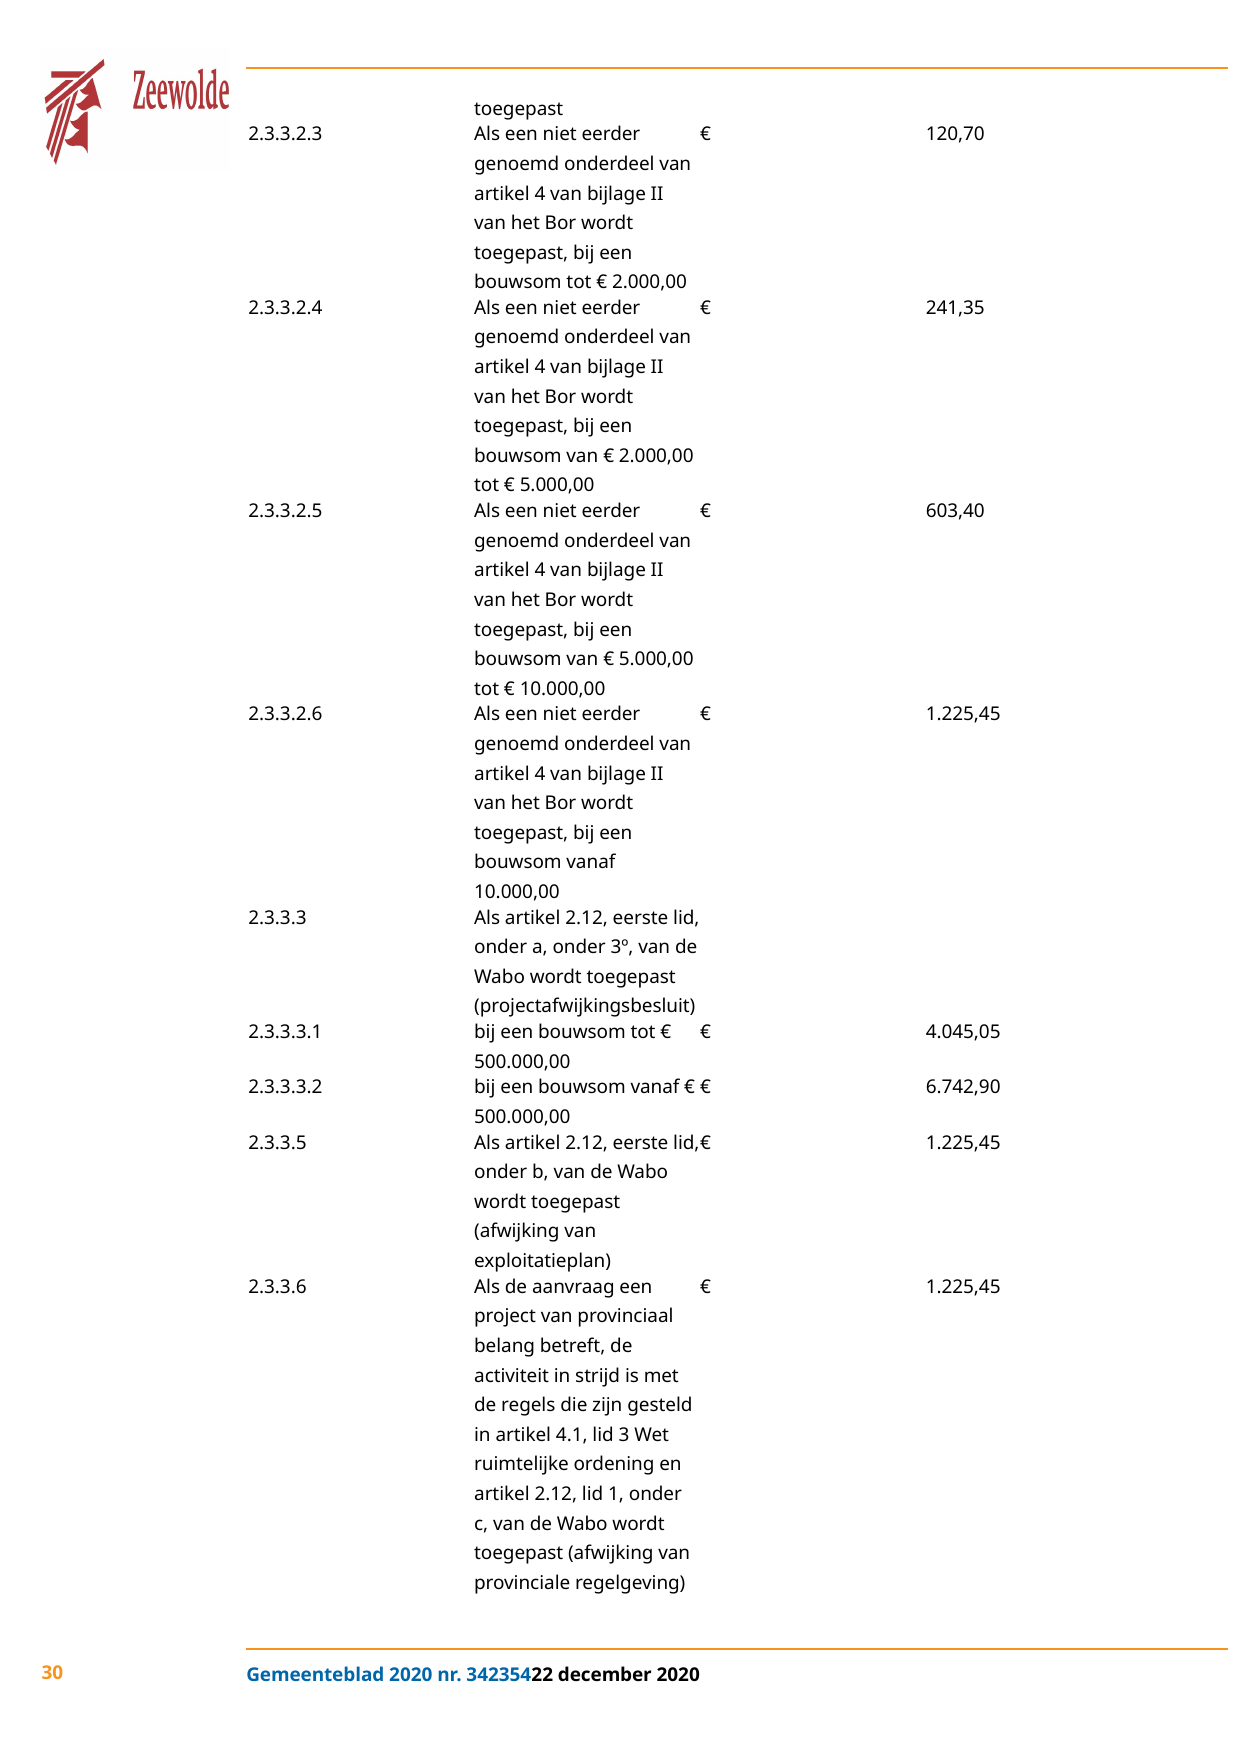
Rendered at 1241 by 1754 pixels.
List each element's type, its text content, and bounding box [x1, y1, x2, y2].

table_cell [926, 904, 1152, 1018]
table_cell Als een niet eerder genoemd onderdeel van artikel 4 van bijlage II van het Bor wordt toegepast, bij een bouwsom van € 2.000,00 tot € 5.000,00 [474, 294, 700, 497]
table_cell bij een bouwsom tot € 500.000,00 [474, 1018, 700, 1074]
table_cell 120,70 [926, 121, 1152, 294]
table_cell [926, 95, 1152, 121]
table_cell € [700, 498, 926, 701]
table_cell 2.3.3.2.3 [248, 121, 474, 294]
table_cell Als de aanvraag een project van provinciaal belang betreft, de activiteit in strijd is met de regels die zijn gesteld in artikel 4.1, lid 3 Wet ruimtelijke ordening en artikel 2.12, lid 1, onder c, van de Wabo wordt toegepast (afwijking van provinciale regelgeving) [474, 1273, 700, 1594]
table_cell 1.225,45 [926, 701, 1152, 904]
table_cell 2.3.3.3 [248, 904, 474, 1018]
table_cell 6.742,90 [926, 1074, 1152, 1129]
table_cell 1.225,45 [926, 1129, 1152, 1273]
table_cell € [700, 1018, 926, 1074]
table_cell 4.045,05 [926, 1018, 1152, 1074]
table_cell 2.3.3.2.5 [248, 498, 474, 701]
table_cell toegepast [474, 95, 700, 121]
picture [41, 47, 231, 172]
table_cell € [700, 121, 926, 294]
table_cell 1.225,45 [926, 1273, 1152, 1594]
table_cell [700, 904, 926, 1018]
table_cell 2.3.3.5 [248, 1129, 474, 1273]
table_cell Als artikel 2.12, eerste lid, onder a, onder 3º, van de Wabo wordt toegepast (projectafwijkingsbesluit) [474, 904, 700, 1018]
table_cell 2.3.3.6 [248, 1273, 474, 1594]
table_cell Als een niet eerder genoemd onderdeel van artikel 4 van bijlage II van het Bor wordt toegepast, bij een bouwsom tot € 2.000,00 [474, 121, 700, 294]
table_cell € [700, 1273, 926, 1594]
table_cell € [700, 1074, 926, 1129]
table_cell 603,40 [926, 498, 1152, 701]
table_cell 2.3.3.3.2 [248, 1074, 474, 1129]
table_cell 241,35 [926, 294, 1152, 497]
table_cell Als artikel 2.12, eerste lid, onder b, van de Wabo wordt toegepast (afwijking van exploitatieplan) [474, 1129, 700, 1273]
table_cell € [700, 1129, 926, 1273]
table_cell 2.3.3.2.4 [248, 294, 474, 497]
table_cell [248, 95, 474, 121]
table_cell 2.3.3.2.6 [248, 701, 474, 904]
table_cell Als een niet eerder genoemd onderdeel van artikel 4 van bijlage II van het Bor wordt toegepast, bij een bouwsom van € 5.000,00 tot € 10.000,00 [474, 498, 700, 701]
table_cell [700, 95, 926, 121]
table_cell Als een niet eerder genoemd onderdeel van artikel 4 van bijlage II van het Bor wordt toegepast, bij een bouwsom vanaf 10.000,00 [474, 701, 700, 904]
table_cell 2.3.3.3.1 [248, 1018, 474, 1074]
table_cell € [700, 294, 926, 497]
table_cell bij een bouwsom vanaf € 500.000,00 [474, 1074, 700, 1129]
table_cell € [700, 701, 926, 904]
